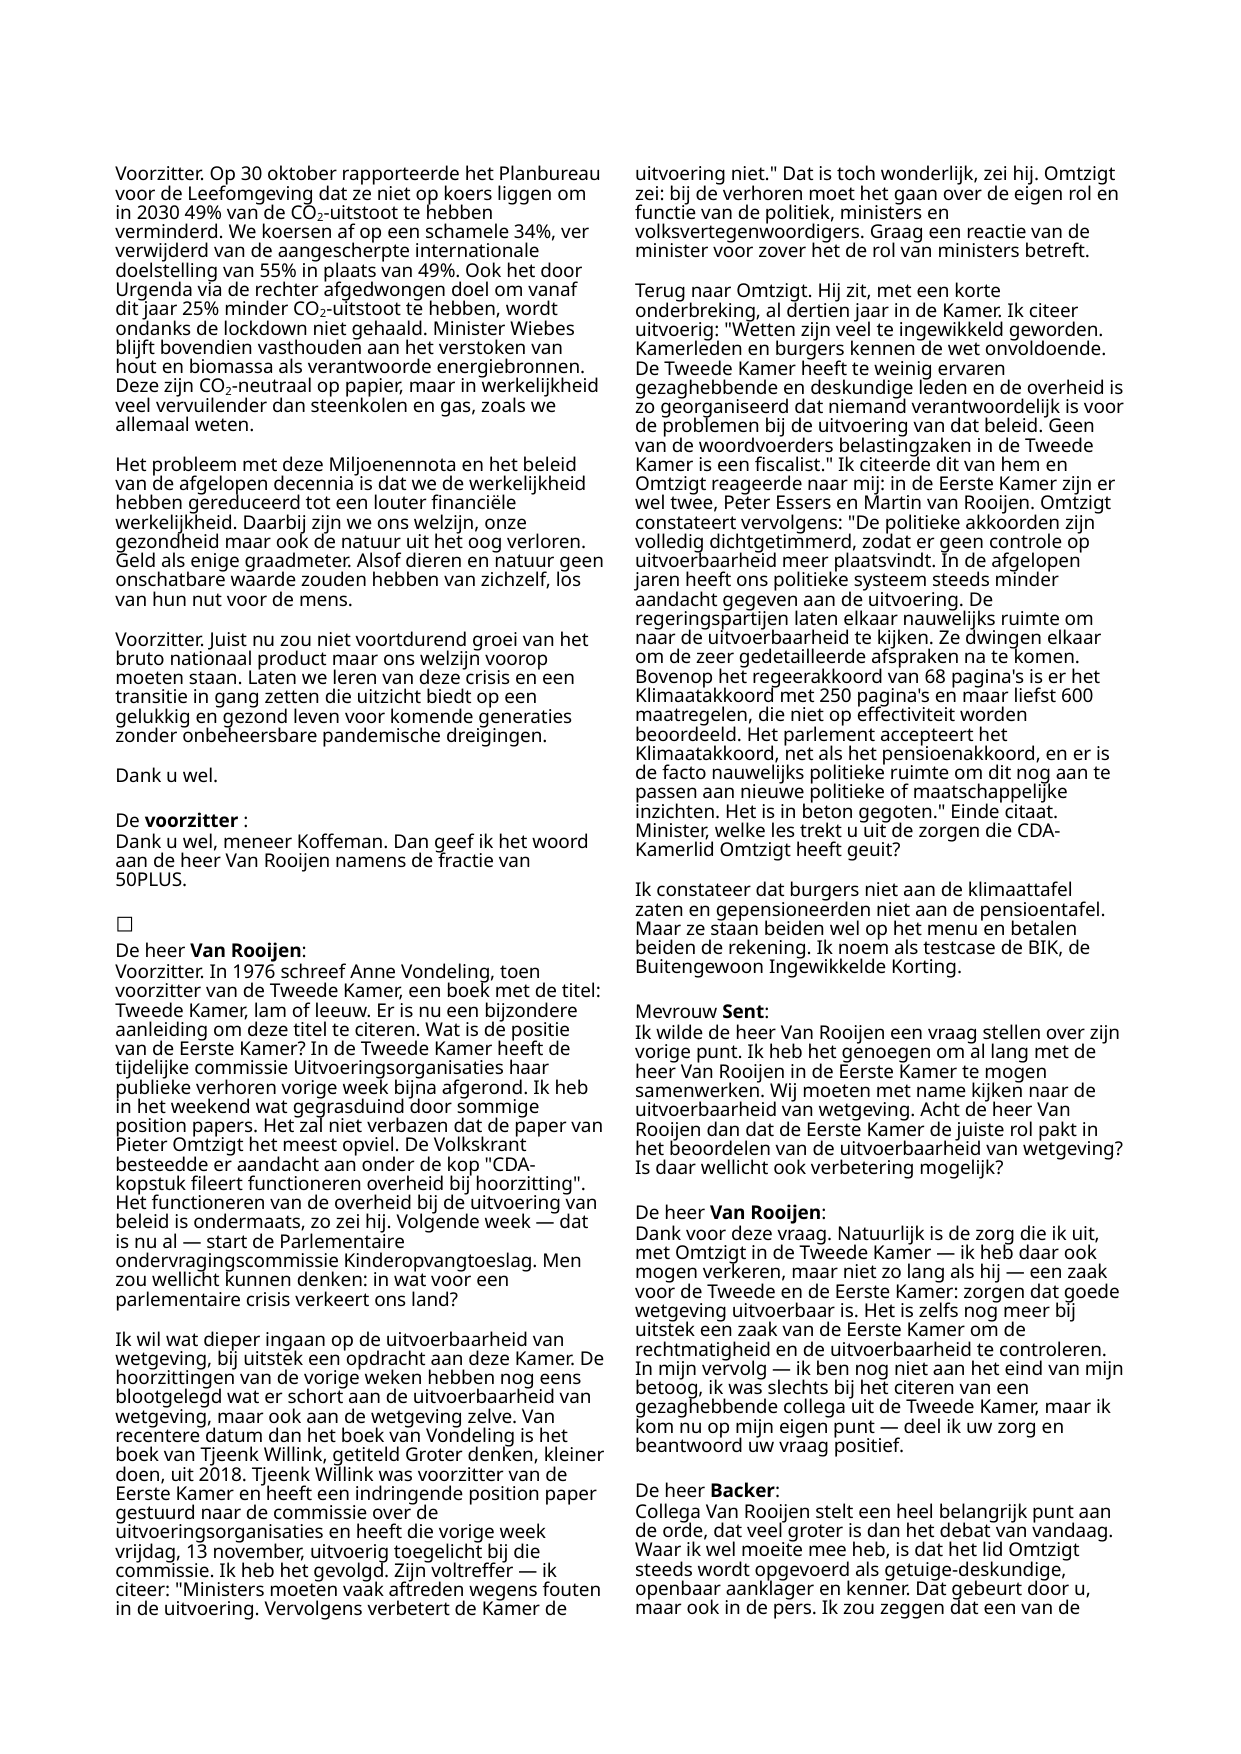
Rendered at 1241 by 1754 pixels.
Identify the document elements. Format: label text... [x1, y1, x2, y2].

text Ik wilde de heer Van Rooijen een vraag stellen over zijn vorige punt. Ik heb het genoegen om al lang met de heer Van Rooijen in de Eerste Kamer te mogen samenwerken. Wij moeten met name kijken naar de uitvoerbaarheid van wetgeving. Acht de heer Van Rooijen dan dat de Eerste Kamer de juiste rol pakt in het beoordelen van de uitvoerbaarheid van wetgeving? Is daar wellicht ook verbetering mogelijk? [635, 1024, 1125, 1178]
text Voorzitter. Juist nu zou niet voortdurend groei van het bruto nationaal product maar ons welzijn voorop moeten staan. Laten we leren van deze crisis en een transitie in gang zetten die uitzicht biedt op een gelukkig en gezond leven voor komende generaties zonder onbeheersbare pandemische dreigingen. [115, 631, 605, 746]
text Dank voor deze vraag. Natuurlijk is de zorg die ik uit, met Omtzigt in de Tweede Kamer — ik heb daar ook mogen verkeren, maar niet zo lang als hij — een zaak voor de Tweede en de Eerste Kamer: zorgen dat goede wetgeving uitvoerbaar is. Het is zelfs nog meer bij uitstek een zaak van de Eerste Kamer om de rechtmatigheid en de uitvoerbaarheid te controleren. In mijn vervolg — ik ben nog niet aan het eind van mijn betoog, ik was slechts bij het citeren van een gezaghebbende collega uit de Tweede Kamer, maar ik kom nu op mijn eigen punt — deel ik uw zorg en beantwoord uw vraag positief. [635, 1225, 1125, 1456]
text Terug naar Omtzigt. Hij zit, met een korte onderbreking, al dertien jaar in de Kamer. Ik citeer uitvoerig: "Wetten zijn veel te ingewikkeld geworden. Kamerleden en burgers kennen de wet onvoldoende. De Tweede Kamer heeft te weinig ervaren gezaghebbende en deskundige leden en de overheid is zo georganiseerd dat niemand verantwoordelijk is voor de problemen bij de uitvoering van dat beleid. Geen van de woordvoerders belastingzaken in de Tweede Kamer is een fiscalist." Ik citeerde dit van hem en Omtzigt reageerde naar mij: in de Eerste Kamer zijn er wel twee, Peter Essers en Martin van Rooijen. Omtzigt constateert vervolgens: "De politieke akkoorden zijn volledig dichtgetimmerd, zodat er geen controle op uitvoerbaarheid meer plaatsvindt. In de afgelopen jaren heeft ons politieke systeem steeds minder aandacht gegeven aan de uitvoering. De regeringspartijen laten elkaar nauwelijks ruimte om naar de uitvoerbaarheid te kijken. Ze dwingen elkaar om de zeer gedetailleerde afspraken na te komen. Bovenop het regeerakkoord van 68 pagina's is er het Klimaatakkoord met 250 pagina's en maar liefst 600 maatregelen, die niet op effectiviteit worden beoordeeld. Het parlement accepteert het Klimaatakkoord, net als het pensioenakkoord, en er is de facto nauwelijks politieke ruimte om dit nog aan te passen aan nieuwe politieke of maatschappelijke inzichten. Het is in beton gegoten." Einde citaat. Minister, welke les trekt u uit de zorgen die CDA-Kamerlid Omtzigt heeft geuit? [635, 282, 1125, 861]
text Het probleem met deze Miljoenennota en het beleid van de afgelopen decennia is dat we de werkelijkheid hebben gereduceerd tot een louter financiële werkelijkheid. Daarbij zijn we ons welzijn, onze gezondheid maar ook de natuur uit het oog verloren. Geld als enige graadmeter. Alsof dieren en natuur geen onschatbare waarde zouden hebben van zichzelf, los van hun nut voor de mens. [115, 456, 605, 610]
text Voorzitter. Op 30 oktober rapporteerde het Planbureau voor de Leefomgeving dat ze niet op koers liggen om in 2030 49% van de CO2-uitstoot te hebben verminderd. We koersen af op een schamele 34%, ver verwijderd van de aangescherpte internationale doelstelling van 55% in plaats van 49%. Ook het door Urgenda via de rechter afgedwongen doel om vanaf dit jaar 25% minder CO2-uitstoot te hebben, wordt ondanks de lockdown niet gehaald. Minister Wiebes blijft bovendien vasthouden aan het verstoken van hout en biomassa als verantwoorde energiebronnen. Deze zijn CO2-neutraal op papier, maar in werkelijkheid veel vervuilender dan steenkolen en gas, zoals we allemaal weten. [115, 165, 605, 435]
text De voorzitter : [115, 807, 605, 833]
text Ik wil wat dieper ingaan op de uitvoerbaarheid van wetgeving, bij uitstek een opdracht aan deze Kamer. De hoorzittingen van de vorige weken hebben nog eens blootgelegd wat er schort aan de uitvoerbaarheid van wetgeving, maar ook aan de wetgeving zelve. Van recentere datum dan het boek van Vondeling is het boek van Tjeenk Willink, getiteld Groter denken, kleiner doen, uit 2018. Tjeenk Willink was voorzitter van de Eerste Kamer en heeft een indringende position paper gestuurd naar de commissie over de uitvoeringsorganisaties en heeft die vorige week vrijdag, 13 november, uitvoerig toegelicht bij die commissie. Ik heb het gevolgd. Zijn voltreffer — ik citeer: "Ministers moeten vaak aftreden wegens fouten in de uitvoering. Vervolgens verbetert de Kamer de [115, 1331, 605, 1620]
text uitvoering niet." Dat is toch wonderlijk, zei hij. Omtzigt zei: bij de verhoren moet het gaan over de eigen rol en functie van de politiek, ministers en volksvertegenwoordigers. Graag een reactie van de minister voor zover het de rol van ministers betreft. [635, 165, 1125, 262]
text De heer Van Rooijen: [635, 1199, 1125, 1225]
text Dank u wel. [115, 767, 605, 786]
text De heer Backer: [635, 1477, 1125, 1503]
text Collega Van Rooijen stelt een heel belangrijk punt aan de orde, dat veel groter is dan het debat van vandaag. Waar ik wel moeite mee heb, is dat het lid Omtzigt steeds wordt opgevoerd als getuige-deskundige, openbaar aanklager en kenner. Dat gebeurt door u, maar ook in de pers. Ik zou zeggen dat een van de [635, 1503, 1125, 1618]
text ⬜ [115, 912, 605, 937]
text Mevrouw Sent: [635, 998, 1125, 1024]
text De heer Van Rooijen: [115, 937, 605, 963]
text Dank u wel, meneer Koffeman. Dan geef ik het woord aan de heer Van Rooijen namens de fractie van 50PLUS. [115, 833, 605, 891]
text Voorzitter. In 1976 schreef Anne Vondeling, toen voorzitter van de Tweede Kamer, een boek met de titel: Tweede Kamer, lam of leeuw. Er is nu een bijzondere aanleiding om deze titel te citeren. Wat is de positie van de Eerste Kamer? In de Tweede Kamer heeft de tijdelijke commissie Uitvoeringsorganisaties haar publieke verhoren vorige week bijna afgerond. Ik heb in het weekend wat gegrasduind door sommige position papers. Het zal niet verbazen dat de paper van Pieter Omtzigt het meest opviel. De Volkskrant besteedde er aandacht aan onder de kop "CDA-kopstuk fileert functioneren overheid bij hoorzitting". Het functioneren van de overheid bij de uitvoering van beleid is ondermaats, zo zei hij. Volgende week — dat is nu al — start de Parlementaire ondervragingscommissie Kinderopvangtoeslag. Men zou wellicht kunnen denken: in wat voor een parlementaire crisis verkeert ons land? [115, 963, 605, 1310]
text Ik constateer dat burgers niet aan de klimaattafel zaten en gepensioneerden niet aan de pensioentafel. Maar ze staan beiden wel op het menu en betalen beiden de rekening. Ik noem als testcase de BIK, de Buitengewoon Ingewikkelde Korting. [635, 881, 1125, 978]
